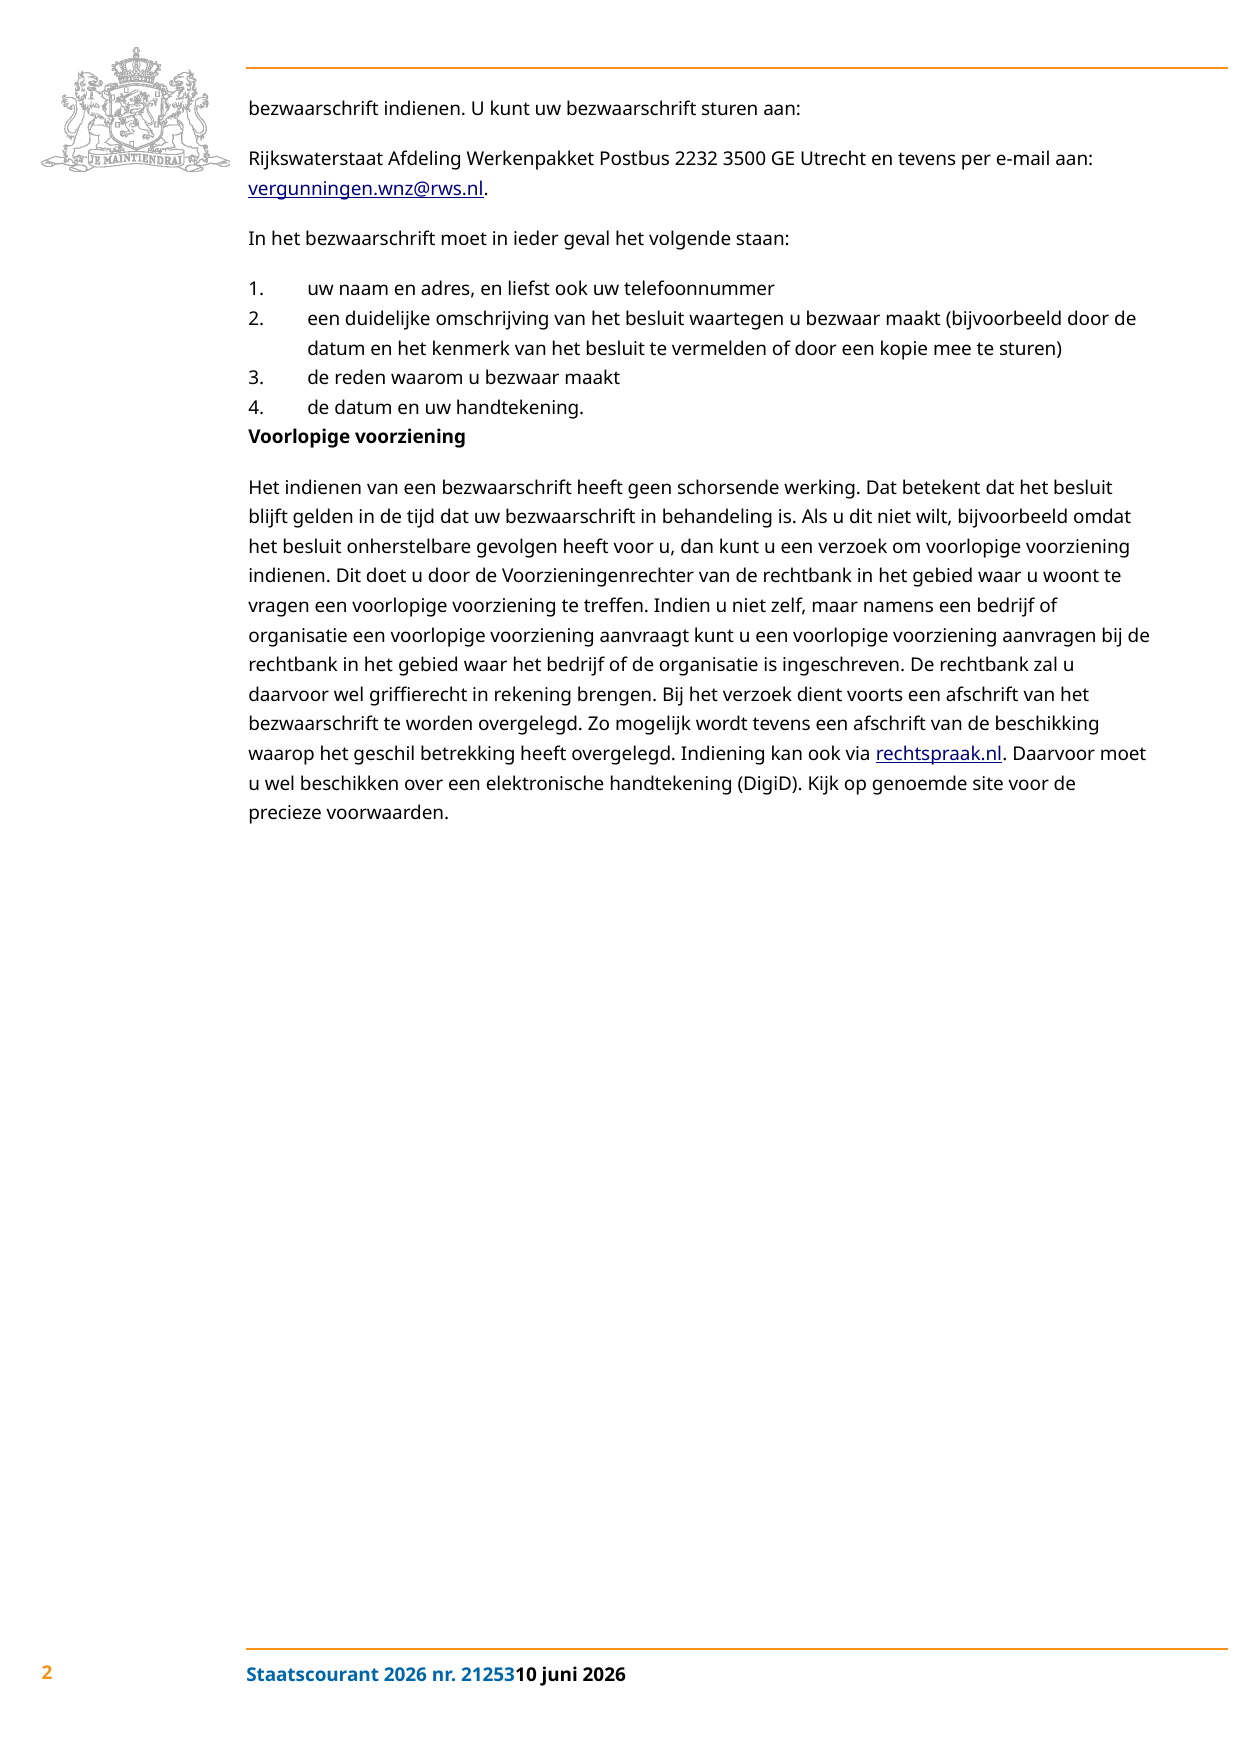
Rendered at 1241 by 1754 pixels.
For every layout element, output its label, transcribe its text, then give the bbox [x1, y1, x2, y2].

list de reden waarom u bezwaar maakt [248, 364, 1152, 390]
text In het bezwaarschrift moet in ieder geval het volgende staan: [248, 225, 1152, 251]
text Het indienen van een bezwaarschrift heeft geen schorsende werking. Dat betekent dat het besluit blijft gelden in de tijd dat uw bezwaarschrift in behandeling is. Als u dit niet wilt, bijvoorbeeld omdat het besluit onherstelbare gevolgen heeft voor u, dan kunt u een verzoek om voorlopige voorziening indienen. Dit doet u door de Voorzieningenrechter van de rechtbank in het gebied waar u woont te vragen een voorlopige voorziening te treffen. Indien u niet zelf, maar namens een bedrijf of organisatie een voorlopige voorziening aanvraagt kunt u een voorlopige voorziening aanvragen bij de rechtbank in het gebied waar het bedrijf of de organisatie is ingeschreven. De rechtbank zal u daarvoor wel griffierecht in rekening brengen. Bij het verzoek dient voorts een afschrift van het bezwaarschrift te worden overgelegd. Zo mogelijk wordt tevens een afschrift van de beschikking waarop het geschil betrekking heeft overgelegd. Indiening kan ook via rechtspraak.nl. Daarvoor moet u wel beschikken over een elektronische handtekening (DigiD). Kijk op genoemde site voor de precieze voorwaarden. [248, 474, 1152, 825]
list uw naam en adres, en liefst ook uw telefoonnummer [248, 276, 1152, 301]
list een duidelijke omschrijving van het besluit waartegen u bezwaar maakt (bijvoorbeeld door de datum en het kenmerk van het besluit te vermelden of door een kopie mee te sturen) [248, 305, 1152, 361]
text bezwaarschrift indienen. U kunt uw bezwaarschrift sturen aan: [248, 95, 1152, 121]
picture [41, 47, 231, 172]
list de datum en uw handtekening. [248, 394, 1152, 420]
text Voorlopige voorziening [248, 423, 1152, 449]
text Rijkswaterstaat Afdeling Werkenpakket Postbus 2232 3500 GE Utrecht en tevens per e-mail aan: vergunningen.wnz@rws.nl. [248, 145, 1152, 201]
